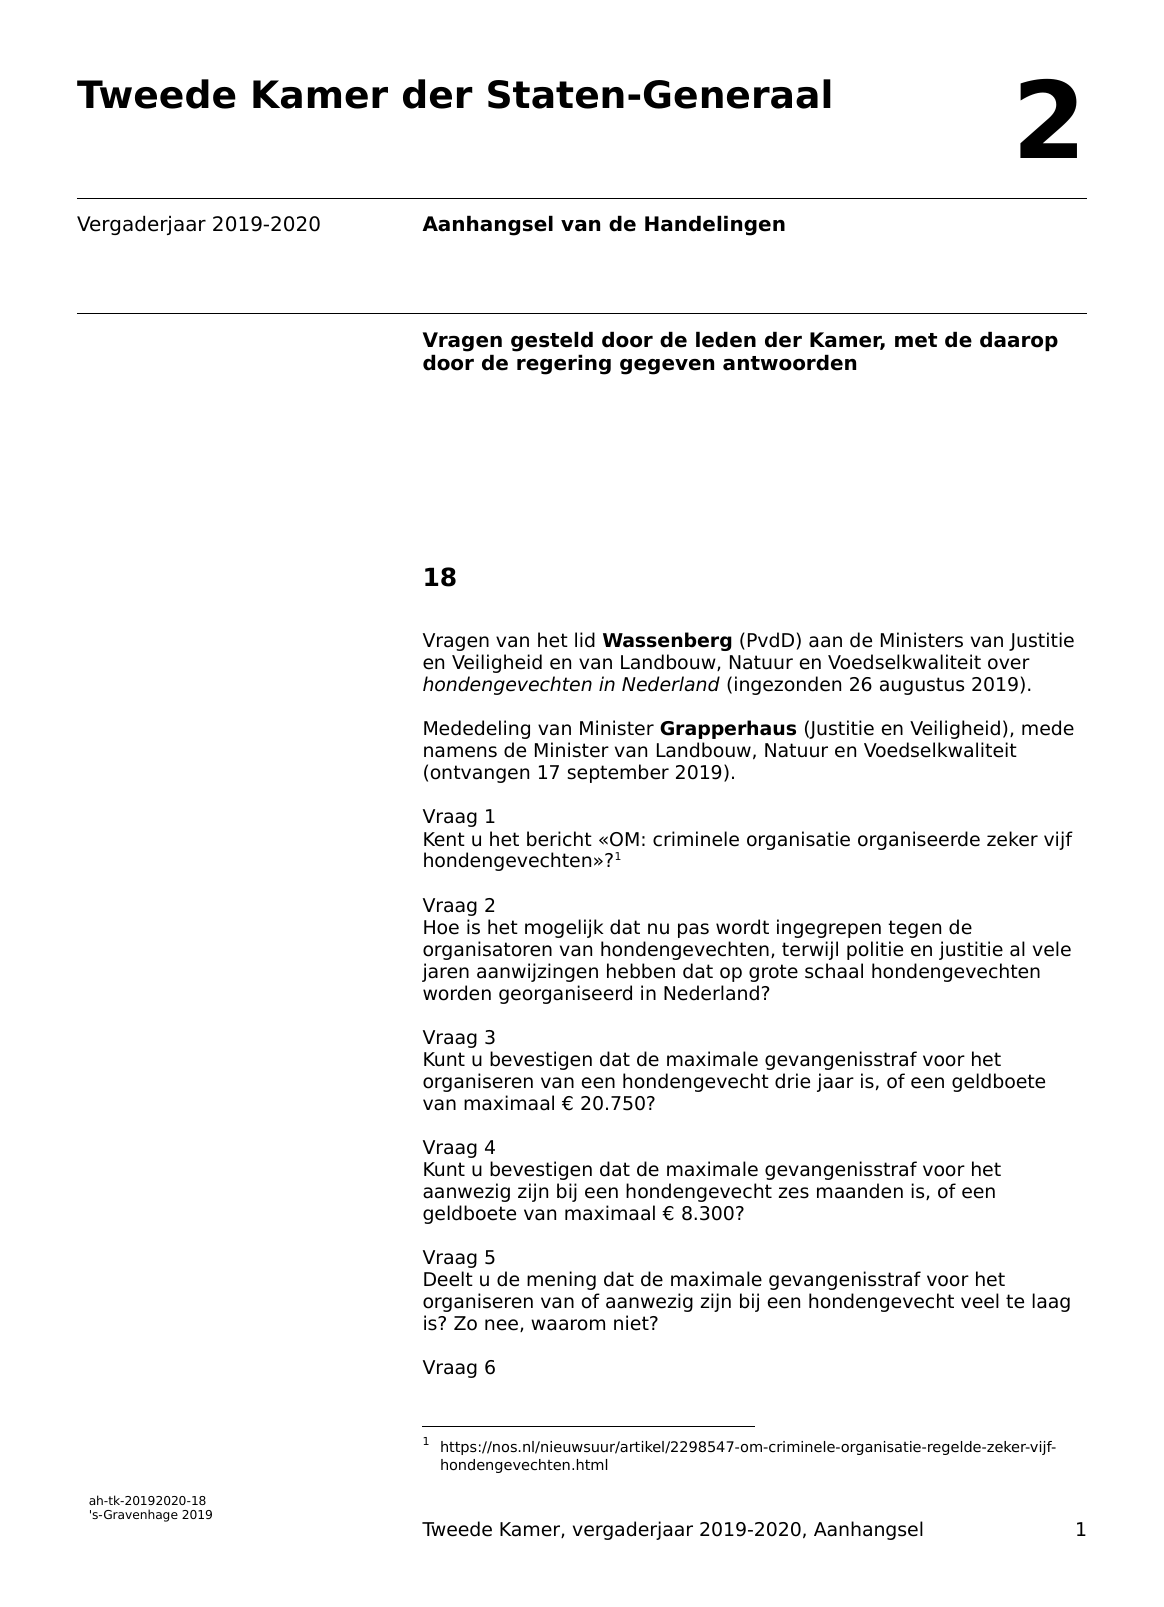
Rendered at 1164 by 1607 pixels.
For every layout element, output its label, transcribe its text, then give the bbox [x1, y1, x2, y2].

text Vraag 4 [422, 1137, 1087, 1159]
text Kunt u bevestigen dat de maximale gevangenisstraf voor het aanwezig zijn bij een hondengevecht zes maanden is, of een geldboete van maximaal € 8.300? [422, 1159, 1087, 1225]
text 's-Gravenhage 2019 [88, 1508, 323, 1522]
text 18 [422, 563, 1087, 592]
text Kent u het bericht «OM: criminele organisatie organiseerde zeker vijf hondengevechten»? [422, 828, 1087, 872]
text Vraag 3 [422, 1027, 1087, 1049]
text Hoe is het mogelijk dat nu pas wordt ingegrepen tegen de organisatoren van hondengevechten, terwijl politie en justitie al vele jaren aanwijzingen hebben dat op grote schaal hondengevechten worden georganiseerd in Nederland? [422, 917, 1087, 1004]
text Vraag 6 [422, 1357, 1087, 1379]
table_cell Vragen gesteld door de leden der Kamer, met de daarop door de regering gegeven antwoorden [422, 314, 1087, 375]
table_cell [77, 314, 422, 375]
text Mededeling van Minister Grapperhaus (Justitie en Veiligheid), mede namens de Minister van Landbouw, Natuur en Voedselkwaliteit (ontvangen 17 september 2019). [422, 718, 1087, 784]
table_cell Aanhangsel van de Handelingen [422, 199, 1087, 313]
text Vraag 5 [422, 1247, 1087, 1269]
text Vraag 2 [422, 894, 1087, 917]
table_cell Vergaderjaar 2019-2020 [77, 199, 422, 313]
table_header 2 [886, 59, 1087, 198]
text Vragen van het lid Wassenberg (PvdD) aan de Ministers van Justitie en Veiligheid en van Landbouw, Natuur en Voedselkwaliteit over hondengevechten in Nederland (ingezonden 26 augustus 2019). [422, 630, 1087, 696]
text ah-tk-20192020-18 [88, 1494, 323, 1508]
text Kunt u bevestigen dat de maximale gevangenisstraf voor het organiseren van een hondengevecht drie jaar is, of een geldboete van maximaal € 20.750? [422, 1049, 1087, 1114]
text Deelt u de mening dat de maximale gevangenisstraf voor het organiseren van of aanwezig zijn bij een hondengevecht veel te laag is? Zo nee, waarom niet? [422, 1269, 1087, 1335]
text https://nos.nl/nieuwsuur/artikel/2298547-om-criminele-organisatie-regelde-zeker-vijf-hondengevechten.html [422, 1435, 1087, 1474]
text Vraag 1 [422, 806, 1087, 828]
table_header Tweede Kamer der Staten-Generaal [77, 59, 886, 198]
